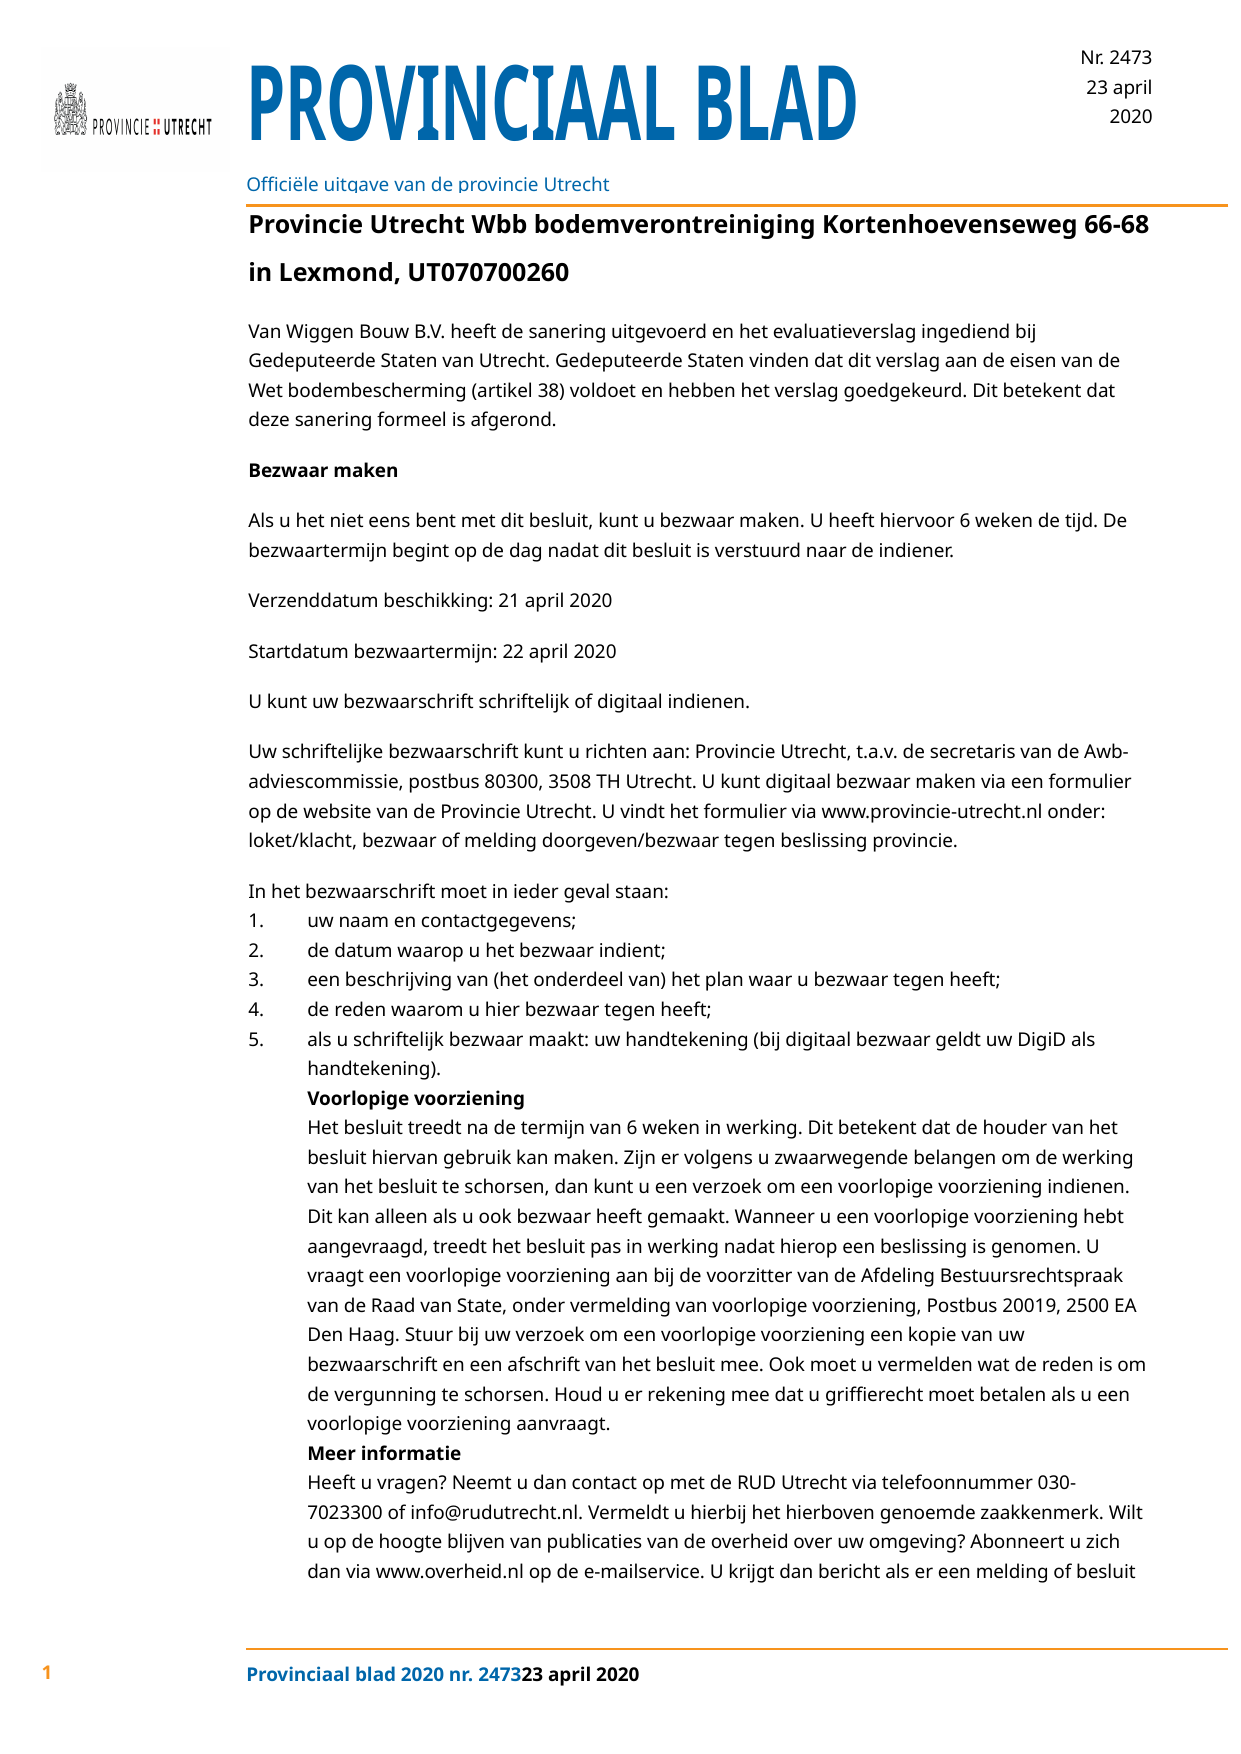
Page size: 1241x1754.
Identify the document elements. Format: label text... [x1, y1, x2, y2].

text Verzenddatum beschikking: 21 april 2020 [248, 587, 1152, 613]
picture [41, 47, 231, 172]
text Startdatum bezwaartermijn: 22 april 2020 [248, 638, 1152, 664]
text Provincie Utrecht Wbb bodemverontreiniging Kortenhoevenseweg 66-68 in Lexmond, UT070700260 [248, 207, 1152, 288]
text Van Wiggen Bouw B.V. heeft de sanering uitgevoerd en het evaluatieverslag ingediend bij Gedeputeerde Staten van Utrecht. Gedeputeerde Staten vinden dat dit verslag aan de eisen van de Wet bodembescherming (artikel 38) voldoet en hebben het verslag goedgekeurd. Dit betekent dat deze sanering formeel is afgerond. [248, 318, 1152, 432]
list Meer informatie [248, 1440, 1152, 1466]
text Als u het niet eens bent met dit besluit, kunt u bezwaar maken. U heeft hiervoor 6 weken de tijd. De bezwaartermijn begint op de dag nadat dit besluit is verstuurd naar de indiener. [248, 507, 1152, 563]
list een beschrijving van (het onderdeel van) het plan waar u bezwaar tegen heeft; [248, 967, 1152, 992]
text Bezwaar maken [248, 457, 1152, 483]
text U kunt uw bezwaarschrift schriftelijk of digitaal indienen. [248, 688, 1152, 714]
list de reden waarom u hier bezwaar tegen heeft; [248, 996, 1152, 1022]
list Voorlopige voorziening [248, 1085, 1152, 1111]
list Heeft u vragen? Neemt u dan contact op met de RUD Utrecht via telefoonnummer 030-7023300 of info@rudutrecht.nl. Vermeldt u hierbij het hierboven genoemde zaakkenmerk. Wilt u op de hoogte blijven van publicaties van de overheid over uw omgeving? Abonneert u zich dan via www.overheid.nl op de e-mailservice. U krijgt dan bericht als er een melding of besluit [248, 1469, 1152, 1584]
list uw naam en contactgegevens; [248, 907, 1152, 933]
list Het besluit treedt na de termijn van 6 weken in werking. Dit betekent dat de houder van het besluit hiervan gebruik kan maken. Zijn er volgens u zwaarwegende belangen om de werking van het besluit te schorsen, dan kunt u een verzoek om een voorlopige voorziening indienen. Dit kan alleen als u ook bezwaar heeft gemaakt. Wanneer u een voorlopige voorziening hebt aangevraagd, treedt het besluit pas in werking nadat hierop een beslissing is genomen. U vraagt een voorlopige voorziening aan bij de voorzitter van de Afdeling Bestuursrechtspraak van de Raad van State, onder vermelding van voorlopige voorziening, Postbus 20019, 2500 EA Den Haag. Stuur bij uw verzoek om een voorlopige voorziening een kopie van uw bezwaarschrift en een afschrift van het besluit mee. Ook moet u vermelden wat de reden is om de vergunning te schorsen. Houd u er rekening mee dat u griffierecht moet betalen als u een voorlopige voorziening aanvraagt. [248, 1114, 1152, 1436]
text Uw schriftelijke bezwaarschrift kunt u richten aan: Provincie Utrecht, t.a.v. de secretaris van de Awb-adviescommissie, postbus 80300, 3508 TH Utrecht. U kunt digitaal bezwaar maken via een formulier op de website van de Provincie Utrecht. U vindt het formulier via www.provincie-utrecht.nl onder: loket/klacht, bezwaar of melding doorgeven/bezwaar tegen beslissing provincie. [248, 739, 1152, 853]
list de datum waarop u het bezwaar indient; [248, 937, 1152, 963]
text In het bezwaarschrift moet in ieder geval staan: [248, 878, 1152, 904]
list als u schriftelijk bezwaar maakt: uw handtekening (bij digitaal bezwaar geldt uw DigiD als handtekening). [248, 1026, 1152, 1081]
